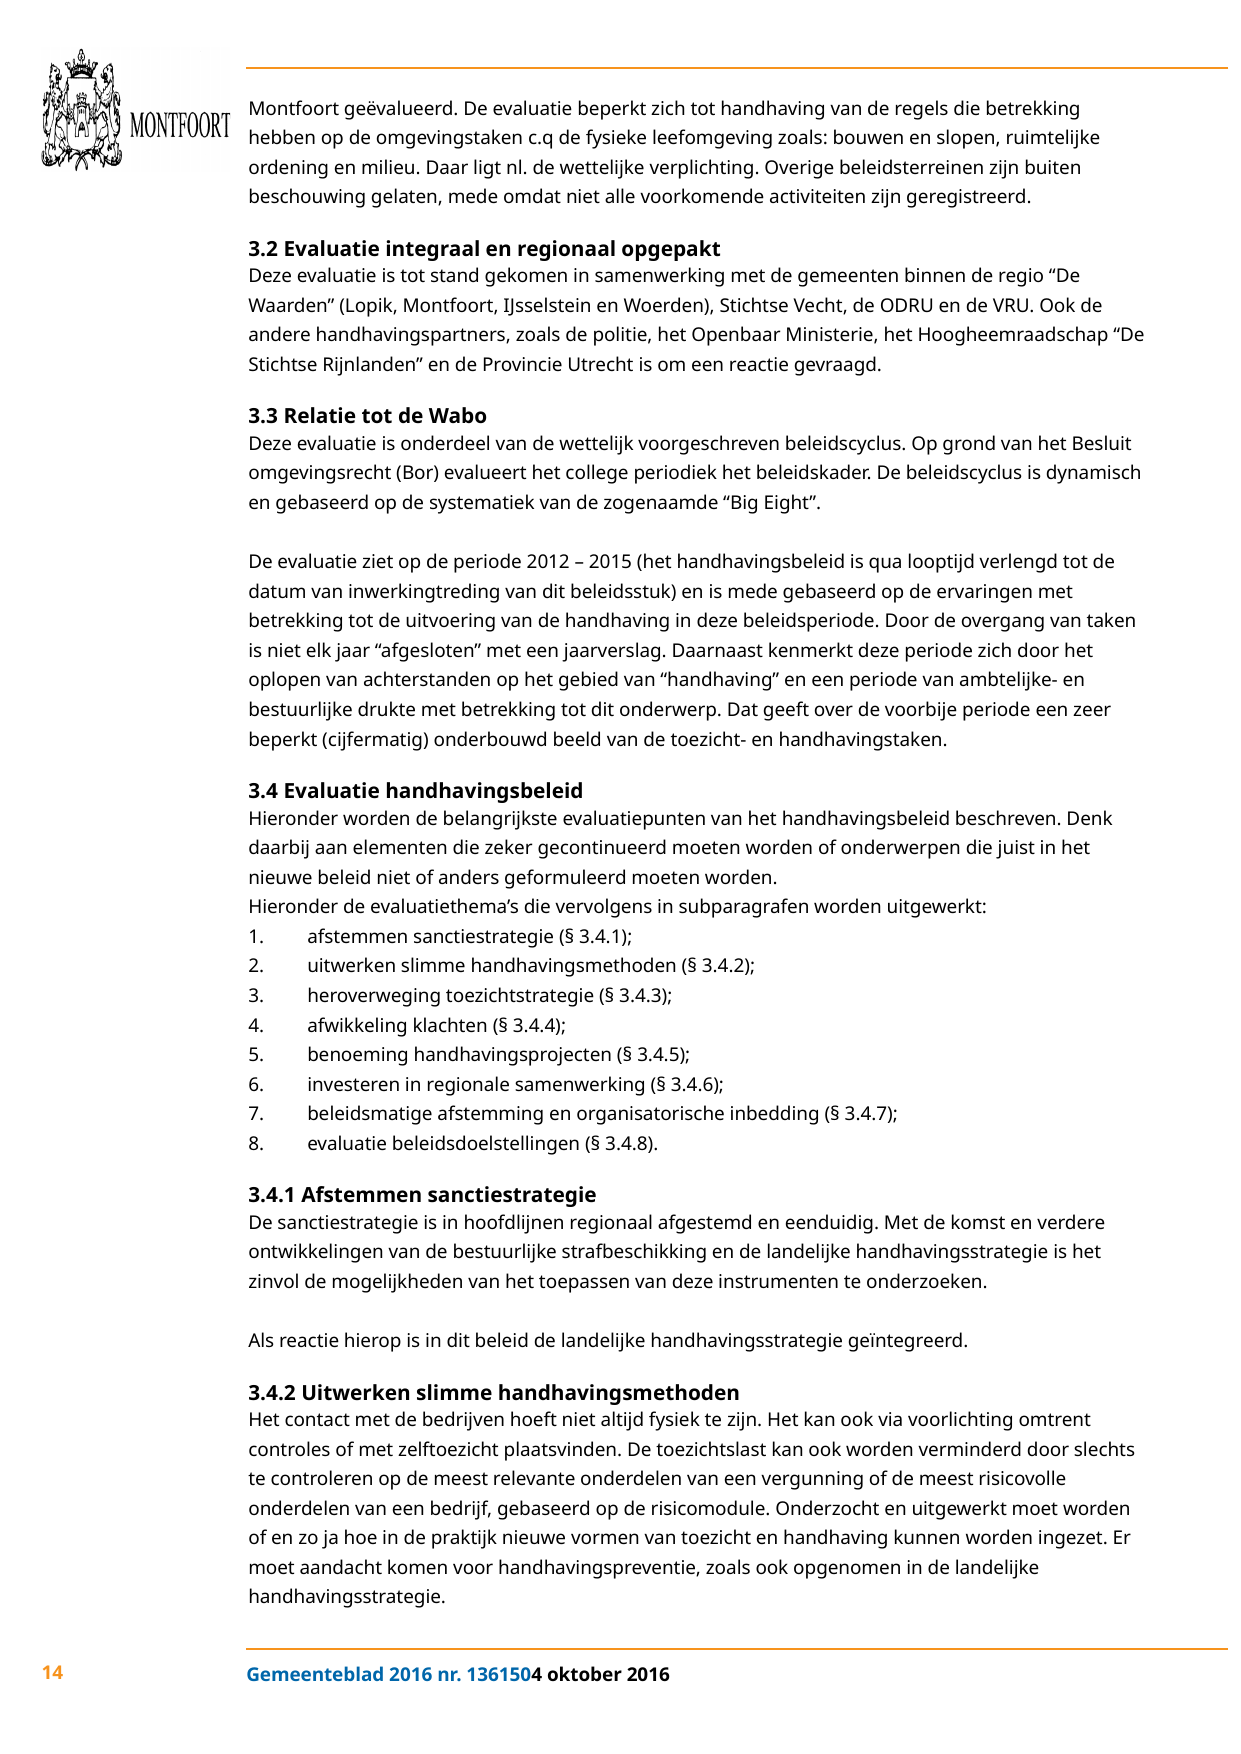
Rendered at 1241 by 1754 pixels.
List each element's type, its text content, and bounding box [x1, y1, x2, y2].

text Het contact met de bedrijven hoeft niet altijd fysiek te zijn. Het kan ook via voorlichting omtrent controles of met zelftoezicht plaatsvinden. De toezichtslast kan ook worden verminderd door slechts te controleren op de meest relevante onderdelen van een vergunning of de meest risicovolle onderdelen van een bedrijf, gebaseerd op de risicomodule. Onderzocht en uitgewerkt moet worden of en zo ja hoe in de praktijk nieuwe vormen van toezicht en handhaving kunnen worden ingezet. Er moet aandacht komen voor handhavingspreventie, zoals ook opgenomen in de landelijke handhavingsstrategie. [248, 1406, 1152, 1609]
text 3.2 Evaluatie integraal en regionaal opgepakt [248, 234, 1152, 262]
list evaluatie beleidsdoelstellingen (§ 3.4.8). [248, 1130, 1152, 1156]
text Hieronder de evaluatiethema’s die vervolgens in subparagrafen worden uitgewerkt: [248, 893, 1152, 919]
list uitwerken slimme handhavingsmethoden (§ 3.4.2); [248, 953, 1152, 978]
text 3.4.2 Uitwerken slimme handhavingsmethoden [248, 1378, 1152, 1406]
list benoeming handhavingsprojecten (§ 3.4.5); [248, 1041, 1152, 1067]
list beleidsmatige afstemming en organisatorische inbedding (§ 3.4.7); [248, 1101, 1152, 1126]
list investeren in regionale samenwerking (§ 3.4.6); [248, 1071, 1152, 1097]
text Montfoort geëvalueerd. De evaluatie beperkt zich tot handhaving van de regels die betrekking hebben op de omgevingstaken c.q de fysieke leefomgeving zoals: bouwen en slopen, ruimtelijke ordening en milieu. Daar ligt nl. de wettelijke verplichting. Overige beleidsterreinen zijn buiten beschouwing gelaten, mede omdat niet alle voorkomende activiteiten zijn geregistreerd. [248, 95, 1152, 209]
text 3.3 Relatie tot de Wabo [248, 402, 1152, 430]
list afwikkeling klachten (§ 3.4.4); [248, 1012, 1152, 1037]
text Als reactie hierop is in dit beleid de landelijke handhavingsstrategie geïntegreerd. [248, 1327, 1152, 1353]
text 3.4 Evaluatie handhavingsbeleid [248, 776, 1152, 805]
text 3.4.1 Afstemmen sanctiestrategie [248, 1181, 1152, 1209]
text De sanctiestrategie is in hoofdlijnen regionaal afgestemd en eenduidig. Met de komst en verdere ontwikkelingen van de bestuurlijke strafbeschikking en de landelijke handhavingsstrategie is het zinvol de mogelijkheden van het toepassen van deze instrumenten te onderzoeken. [248, 1209, 1152, 1294]
list heroverweging toezichtstrategie (§ 3.4.3); [248, 982, 1152, 1008]
text Deze evaluatie is tot stand gekomen in samenwerking met de gemeenten binnen de regio “De Waarden” (Lopik, Montfoort, IJsselstein en Woerden), Stichtse Vecht, de ODRU en de VRU. Ook de andere handhavingspartners, zoals de politie, het Openbaar Ministerie, het Hoogheemraadschap “De Stichtse Rijnlanden” en de Provincie Utrecht is om een reactie gevraagd. [248, 262, 1152, 377]
text Hieronder worden de belangrijkste evaluatiepunten van het handhavingsbeleid beschreven. Denk daarbij aan elementen die zeker gecontinueerd moeten worden of onderwerpen die juist in het nieuwe beleid niet of anders geformuleerd moeten worden. [248, 805, 1152, 889]
list afstemmen sanctiestrategie (§ 3.4.1); [248, 923, 1152, 949]
picture [41, 47, 231, 172]
text Deze evaluatie is onderdeel van de wettelijk voorgeschreven beleidscyclus. Op grond van het Besluit omgevingsrecht (Bor) evalueert het college periodiek het beleidskader. De beleidscyclus is dynamisch en gebaseerd op de systematiek van de zogenaamde “Big Eight”. [248, 430, 1152, 515]
text De evaluatie ziet op de periode 2012 – 2015 (het handhavingsbeleid is qua looptijd verlengd tot de datum van inwerkingtreding van dit beleidsstuk) en is mede gebaseerd op de ervaringen met betrekking tot de uitvoering van de handhaving in deze beleidsperiode. Door de overgang van taken is niet elk jaar “afgesloten” met een jaarverslag. Daarnaast kenmerkt deze periode zich door het oplopen van achterstanden op het gebied van “handhaving” en een periode van ambtelijke- en bestuurlijke drukte met betrekking tot dit onderwerp. Dat geeft over de voorbije periode een zeer beperkt (cijfermatig) onderbouwd beeld van de toezicht- en handhavingstaken. [248, 548, 1152, 752]
